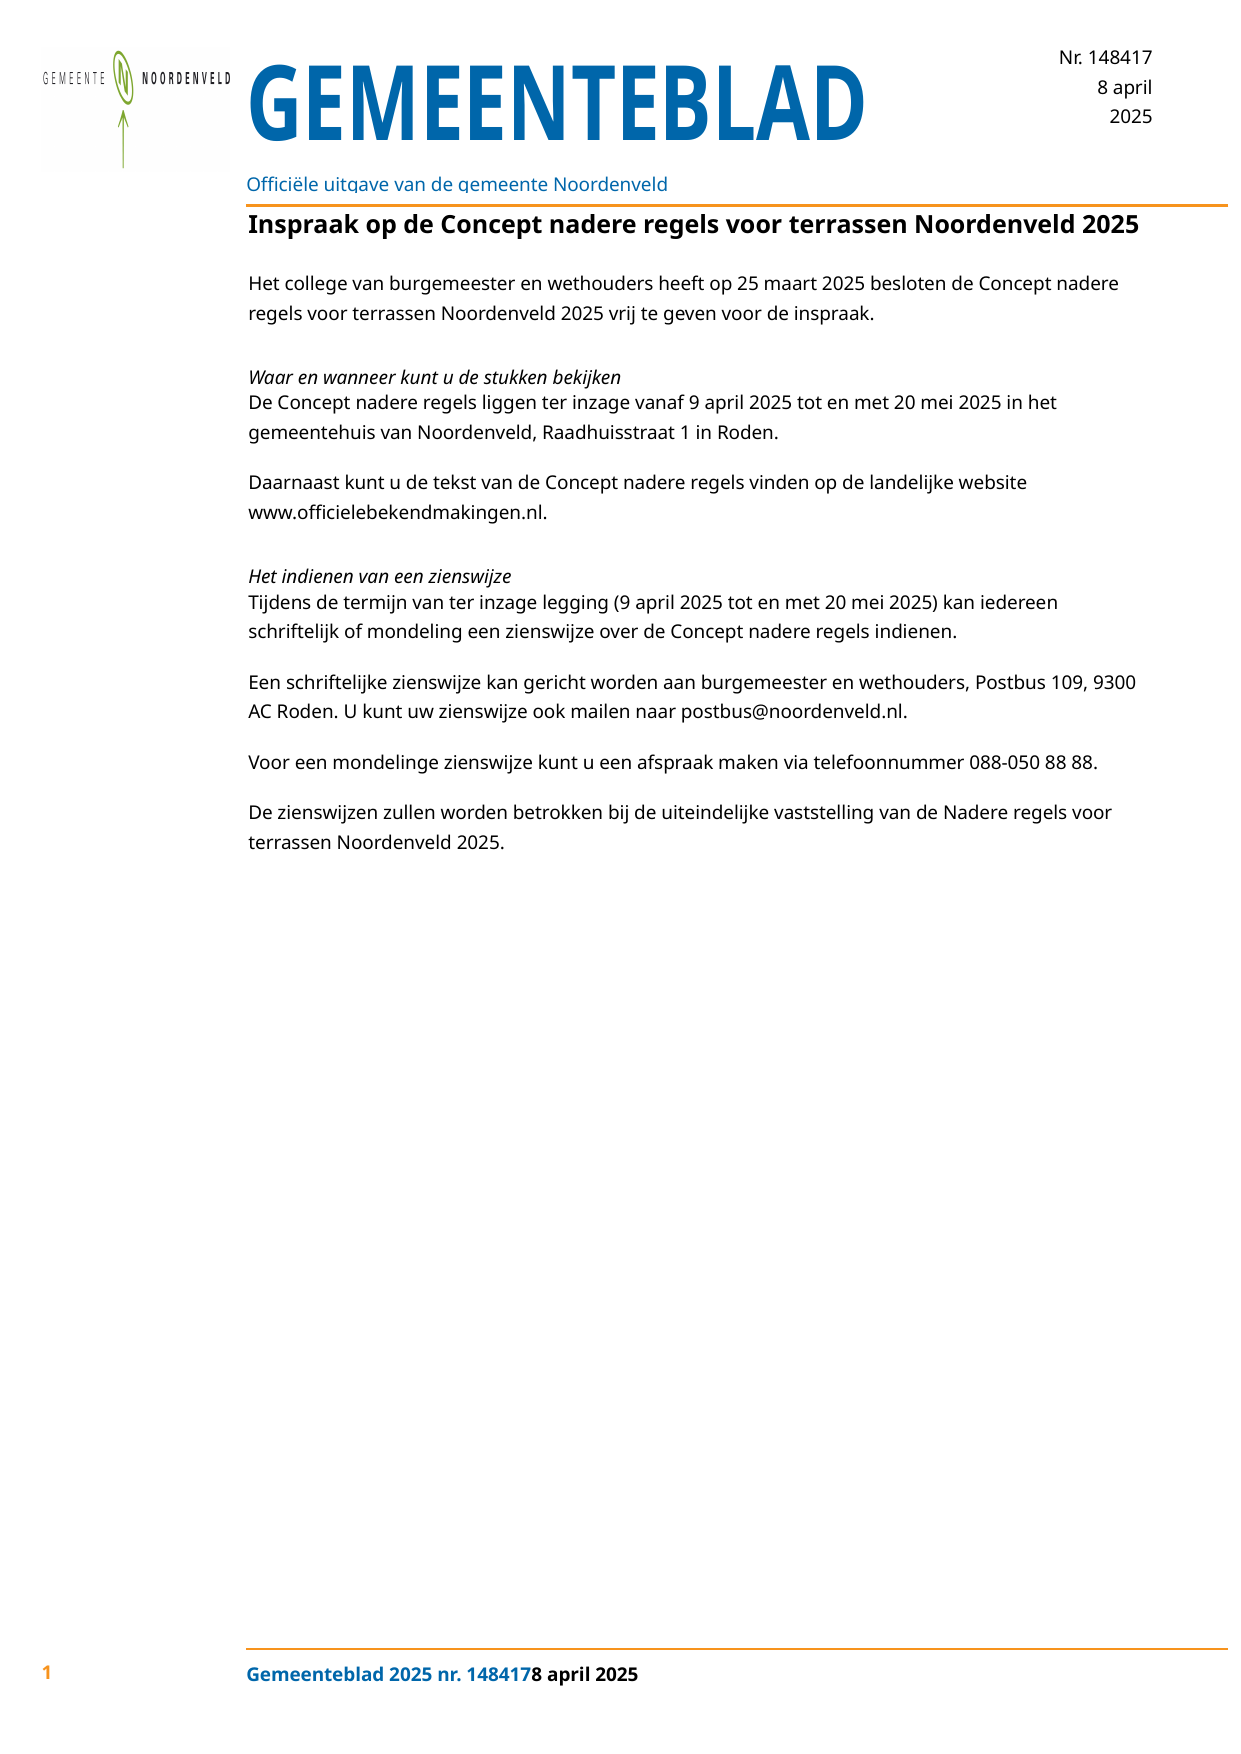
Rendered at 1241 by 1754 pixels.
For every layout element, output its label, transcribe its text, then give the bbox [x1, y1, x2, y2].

text Inspraak op de Concept nadere regels voor terrassen Noordenveld 2025 [248, 207, 1152, 241]
text Voor een mondelinge zienswijze kunt u een afspraak maken via telefoonnummer 088-050 88 88. [248, 749, 1152, 774]
text Tijdens de termijn van ter inzage legging (9 april 2025 tot en met 20 mei 2025) kan iedereen schriftelijk of mondeling een zienswijze over de Concept nadere regels indienen. [248, 589, 1152, 644]
text Het college van burgemeester en wethouders heeft op 25 maart 2025 besloten de Concept nadere regels voor terrassen Noordenveld 2025 vrij te geven voor de inspraak. [248, 270, 1152, 326]
text Daarnaast kunt u de tekst van de Concept nadere regels vinden op de landelijke website www.officielebekendmakingen.nl. [248, 469, 1152, 525]
text Waar en wanneer kunt u de stukken bekijken [248, 364, 1152, 389]
text De zienswijzen zullen worden betrokken bij de uiteindelijke vaststelling van de Nadere regels voor terrassen Noordenveld 2025. [248, 799, 1152, 854]
text De Concept nadere regels liggen ter inzage vanaf 9 april 2025 tot en met 20 mei 2025 in het gemeentehuis van Noordenveld, Raadhuisstraat 1 in Roden. [248, 389, 1152, 445]
text Een schriftelijke zienswijze kan gericht worden aan burgemeester en wethouders, Postbus 109, 9300 AC Roden. U kunt uw zienswijze ook mailen naar postbus@noordenveld.nl. [248, 669, 1152, 724]
picture [41, 47, 231, 172]
text Het indienen van een zienswijze [248, 563, 1152, 589]
